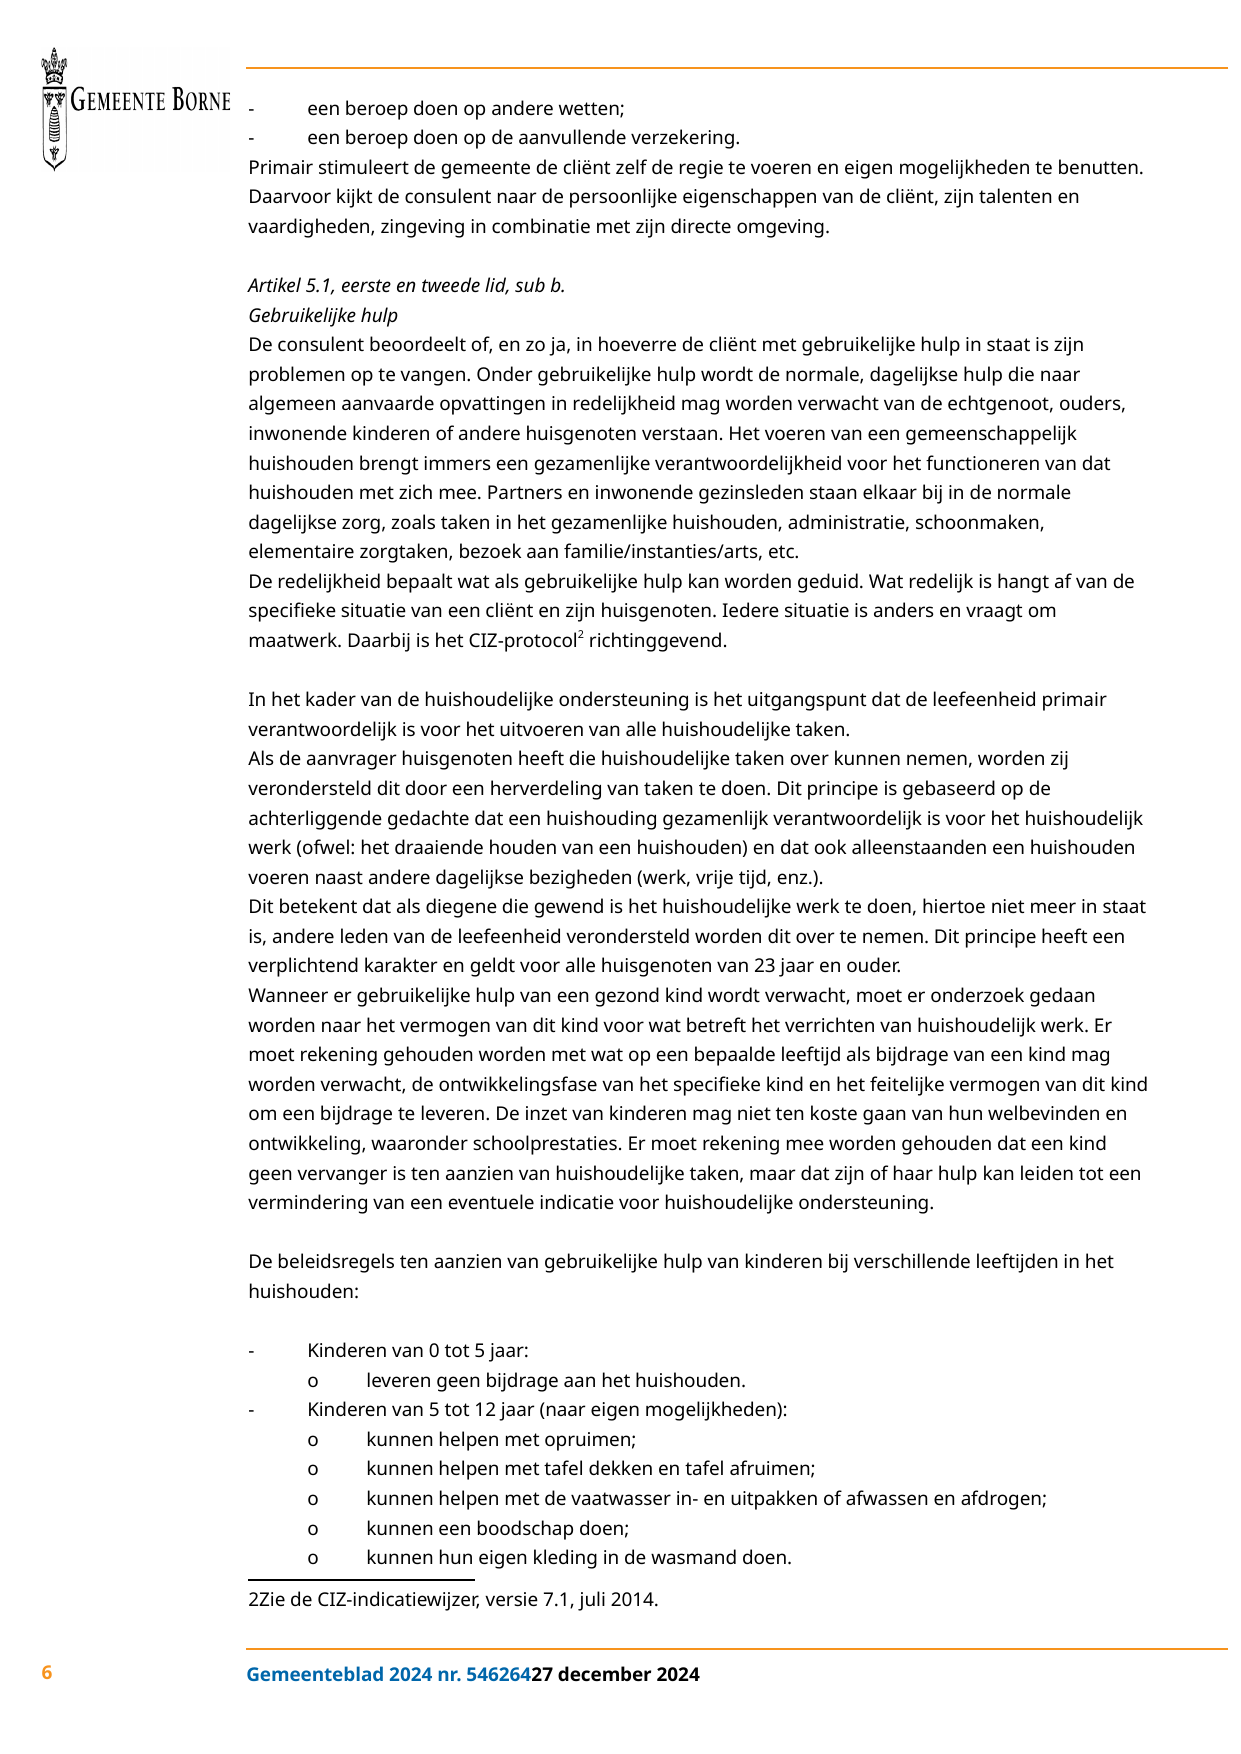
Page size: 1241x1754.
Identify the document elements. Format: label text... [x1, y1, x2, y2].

text Zie de CIZ-indicatiewijzer, versie 7.1, juli 2014. [248, 1586, 1152, 1612]
list kunnen helpen met de vaatwasser in- en uitpakken of afwassen en afdrogen; [307, 1485, 1152, 1511]
list Kinderen van 0 tot 5 jaar: [248, 1337, 1152, 1363]
list kunnen helpen met tafel dekken en tafel afruimen; [307, 1456, 1152, 1481]
text Gebruikelijke hulp [248, 302, 1152, 328]
text Artikel 5.1, eerste en tweede lid, sub b. [248, 272, 1152, 298]
text De consulent beoordeelt of, en zo ja, in hoeverre de cliënt met gebruikelijke hulp in staat is zijn problemen op te vangen. Onder gebruikelijke hulp wordt de normale, dagelijkse hulp die naar algemeen aanvaarde opvattingen in redelijkheid mag worden verwacht van de echtgenoot, ouders, inwonende kinderen of andere huisgenoten verstaan. Het voeren van een gemeenschappelijk huishouden brengt immers een gezamenlijke verantwoordelijkheid voor het functioneren van dat huishouden met zich mee. Partners en inwonende gezinsleden staan elkaar bij in de normale dagelijkse zorg, zoals taken in het gezamenlijke huishouden, administratie, schoonmaken, elementaire zorgtaken, bezoek aan familie/instanties/arts, etc. [248, 331, 1152, 564]
text De beleidsregels ten aanzien van gebruikelijke hulp van kinderen bij verschillende leeftijden in het huishouden: [248, 1248, 1152, 1304]
list een beroep doen op andere wetten; [248, 95, 1152, 121]
list kunnen hun eigen kleding in de wasmand doen. [307, 1544, 1152, 1570]
list kunnen een boodschap doen; [307, 1515, 1152, 1541]
text De redelijkheid bepaalt wat als gebruikelijke hulp kan worden geduid. Wat redelijk is hangt af van de specifieke situatie van een cliënt en zijn huisgenoten. Iedere situatie is anders en vraagt om maatwerk. Daarbij is het CIZ-protocol richtinggevend. [248, 568, 1152, 653]
list Kinderen van 5 tot 12 jaar (naar eigen mogelijkheden): [248, 1396, 1152, 1422]
list een beroep doen op de aanvullende verzekering. [248, 124, 1152, 150]
text Als de aanvrager huisgenoten heeft die huishoudelijke taken over kunnen nemen, worden zij verondersteld dit door een herverdeling van taken te doen. Dit principe is gebaseerd op de achterliggende gedachte dat een huishouding gezamenlijk verantwoordelijk is voor het huishoudelijk werk (ofwel: het draaiende houden van een huishouden) en dat ook alleenstaanden een huishouden voeren naast andere dagelijkse bezigheden (werk, vrije tijd, enz.). [248, 746, 1152, 890]
list leveren geen bijdrage aan het huishouden. [307, 1367, 1152, 1393]
picture [41, 47, 231, 172]
text Primair stimuleert de gemeente de cliënt zelf de regie te voeren en eigen mogelijkheden te benutten. Daarvoor kijkt de consulent naar de persoonlijke eigenschappen van de cliënt, zijn talenten en vaardigheden, zingeving in combinatie met zijn directe omgeving. [248, 154, 1152, 239]
text Wanneer er gebruikelijke hulp van een gezond kind wordt verwacht, moet er onderzoek gedaan worden naar het vermogen van dit kind voor wat betreft het verrichten van huishoudelijk werk. Er moet rekening gehouden worden met wat op een bepaalde leeftijd als bijdrage van een kind mag worden verwacht, de ontwikkelingsfase van het specifieke kind en het feitelijke vermogen van dit kind om een bijdrage te leveren. De inzet van kinderen mag niet ten koste gaan van hun welbevinden en ontwikkeling, waaronder schoolprestaties. Er moet rekening mee worden gehouden dat een kind geen vervanger is ten aanzien van huishoudelijke taken, maar dat zijn of haar hulp kan leiden tot een vermindering van een eventuele indicatie voor huishoudelijke ondersteuning. [248, 982, 1152, 1215]
list kunnen helpen met opruimen; [307, 1426, 1152, 1452]
text In het kader van de huishoudelijke ondersteuning is het uitgangspunt dat de leefeenheid primair verantwoordelijk is voor het uitvoeren van alle huishoudelijke taken. [248, 686, 1152, 742]
text Dit betekent dat als diegene die gewend is het huishoudelijke werk te doen, hiertoe niet meer in staat is, andere leden van de leefeenheid verondersteld worden dit over te nemen. Dit principe heeft een verplichtend karakter en geldt voor alle huisgenoten van 23 jaar en ouder. [248, 893, 1152, 978]
